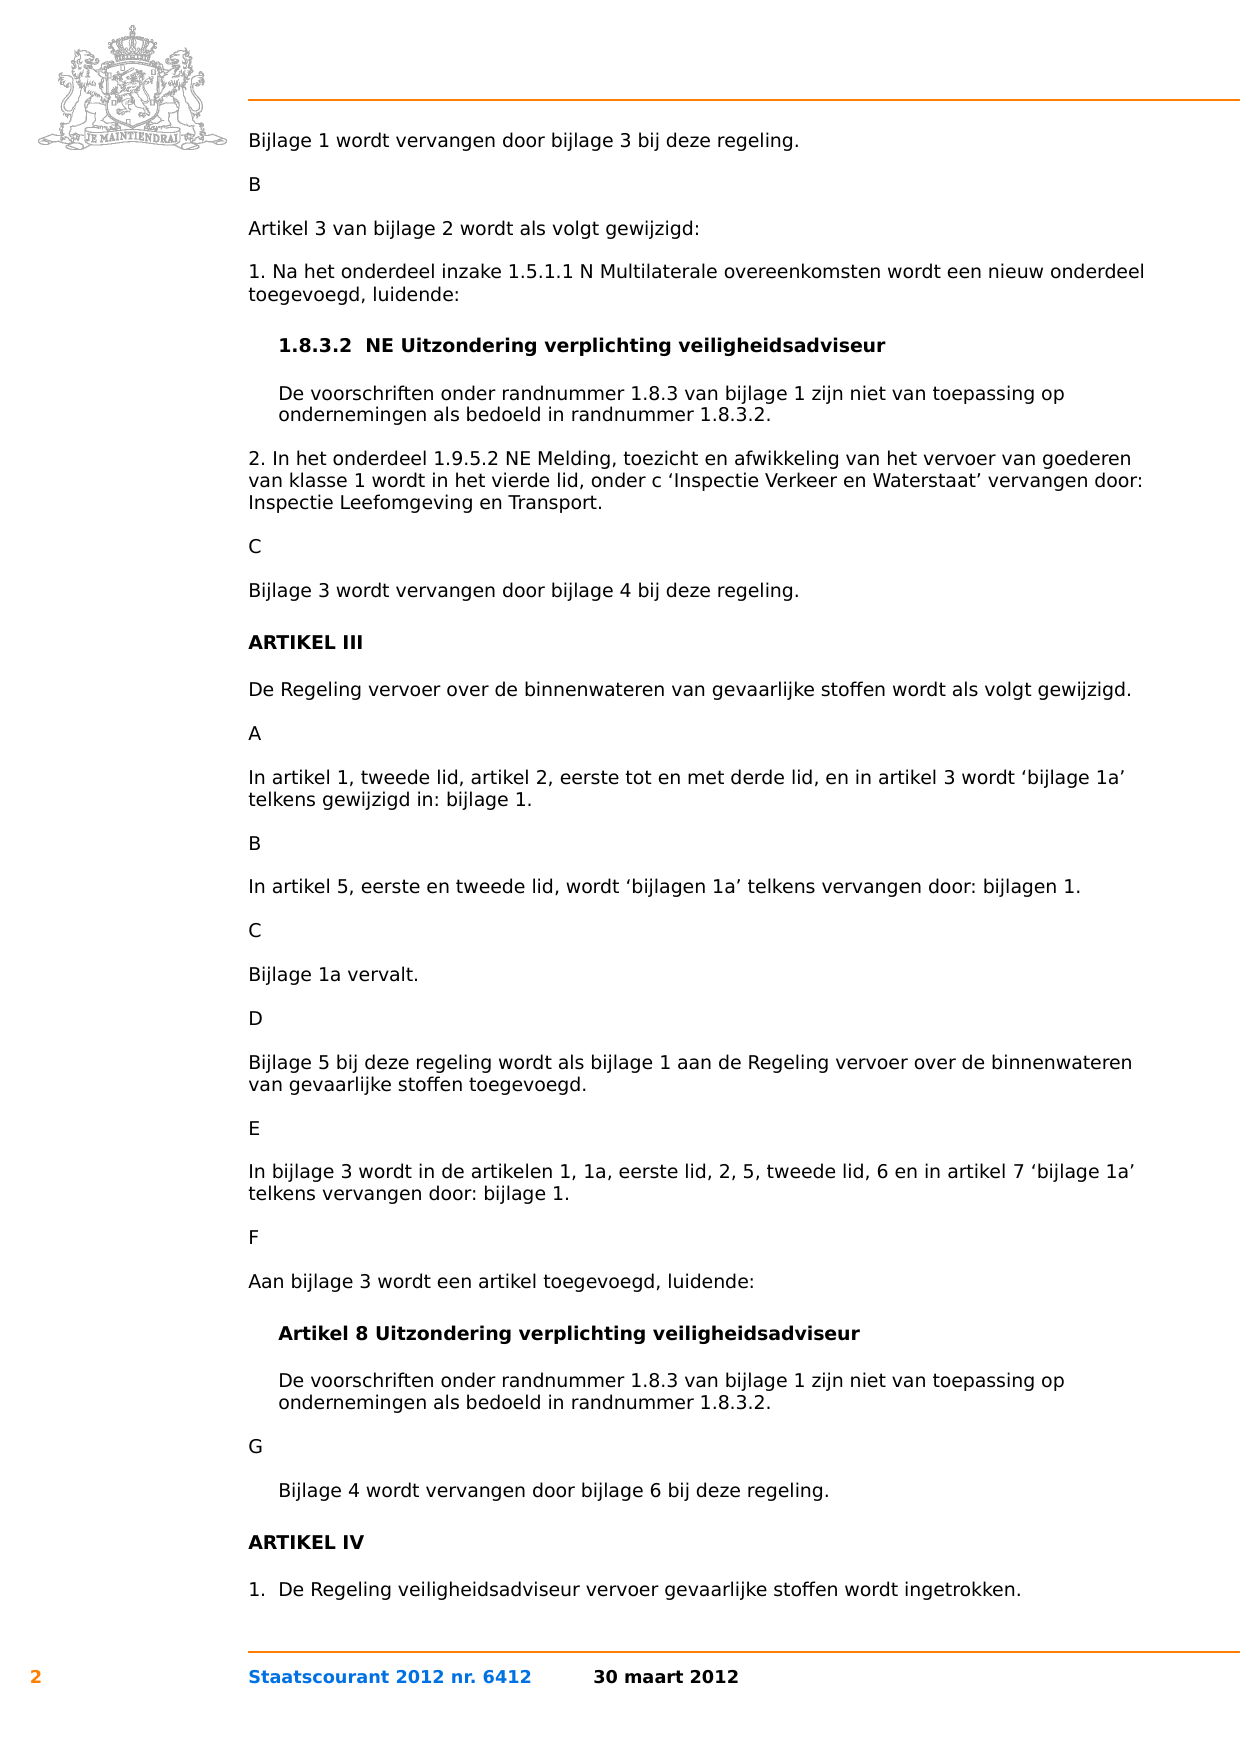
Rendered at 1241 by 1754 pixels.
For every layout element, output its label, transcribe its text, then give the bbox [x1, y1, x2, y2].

text B [248, 174, 1163, 196]
text 1. De Regeling veiligheidsadviseur vervoer gevaarlijke stoffen wordt ingetrokken. [248, 1579, 1163, 1601]
text E [248, 1117, 1163, 1139]
text Bijlage 5 bij deze regeling wordt als bijlage 1 aan de Regeling vervoer over de binnenwateren van gevaarlijke stoffen toegevoegd. [248, 1052, 1163, 1096]
text Bijlage 1a vervalt. [248, 964, 1163, 986]
subtitle ARTIKEL III [248, 632, 1163, 654]
text Artikel 3 van bijlage 2 wordt als volgt gewijzigd: [248, 218, 1163, 239]
text In artikel 5, eerste en tweede lid, wordt ‘bijlagen 1a’ telkens vervangen door: bijlagen 1. [248, 876, 1163, 898]
text D [248, 1008, 1163, 1030]
subtitle 1.8.3.2 NE Uitzondering verplichting veiligheidsadviseur [278, 335, 1163, 357]
text G [248, 1436, 1163, 1458]
text 1. Na het onderdeel inzake 1.5.1.1 N Multilaterale overeenkomsten wordt een nieuw onderdeel toegevoegd, luidende: [248, 261, 1163, 305]
text In artikel 1, tweede lid, artikel 2, eerste tot en met derde lid, en in artikel 3 wordt ‘bijlage 1a’ telkens gewijzigd in: bijlage 1. [248, 767, 1163, 811]
text De Regeling vervoer over de binnenwateren van gevaarlijke stoffen wordt als volgt gewijzigd. [248, 679, 1163, 701]
text Bijlage 4 wordt vervangen door bijlage 6 bij deze regeling. [278, 1480, 1163, 1502]
text De voorschriften onder randnummer 1.8.3 van bijlage 1 zijn niet van toepassing op ondernemingen als bedoeld in randnummer 1.8.3.2. [278, 1370, 1163, 1414]
text B [248, 832, 1163, 854]
text Aan bijlage 3 wordt een artikel toegevoegd, luidende: [248, 1271, 1163, 1293]
subtitle ARTIKEL IV [248, 1532, 1163, 1554]
text De voorschriften onder randnummer 1.8.3 van bijlage 1 zijn niet van toepassing op ondernemingen als bedoeld in randnummer 1.8.3.2. [278, 382, 1163, 426]
text C [248, 920, 1163, 942]
text In bijlage 3 wordt in de artikelen 1, 1a, eerste lid, 2, 5, tweede lid, 6 en in artikel 7 ‘bijlage 1a’ telkens vervangen door: bijlage 1. [248, 1161, 1163, 1205]
subtitle Artikel 8 Uitzondering verplichting veiligheidsadviseur [278, 1323, 1163, 1345]
text Bijlage 1 wordt vervangen door bijlage 3 bij deze regeling. [248, 130, 1163, 152]
text 2. In het onderdeel 1.9.5.2 NE Melding, toezicht en afwikkeling van het vervoer van goederen van klasse 1 wordt in het vierde lid, onder c ‘Inspectie Verkeer en Waterstaat’ vervangen door: Inspectie Leefomgeving en Transport. [248, 448, 1163, 514]
text F [248, 1227, 1163, 1249]
text C [248, 536, 1163, 558]
picture [38, 25, 227, 150]
text Bijlage 3 wordt vervangen door bijlage 4 bij deze regeling. [248, 580, 1163, 602]
text A [248, 723, 1163, 745]
